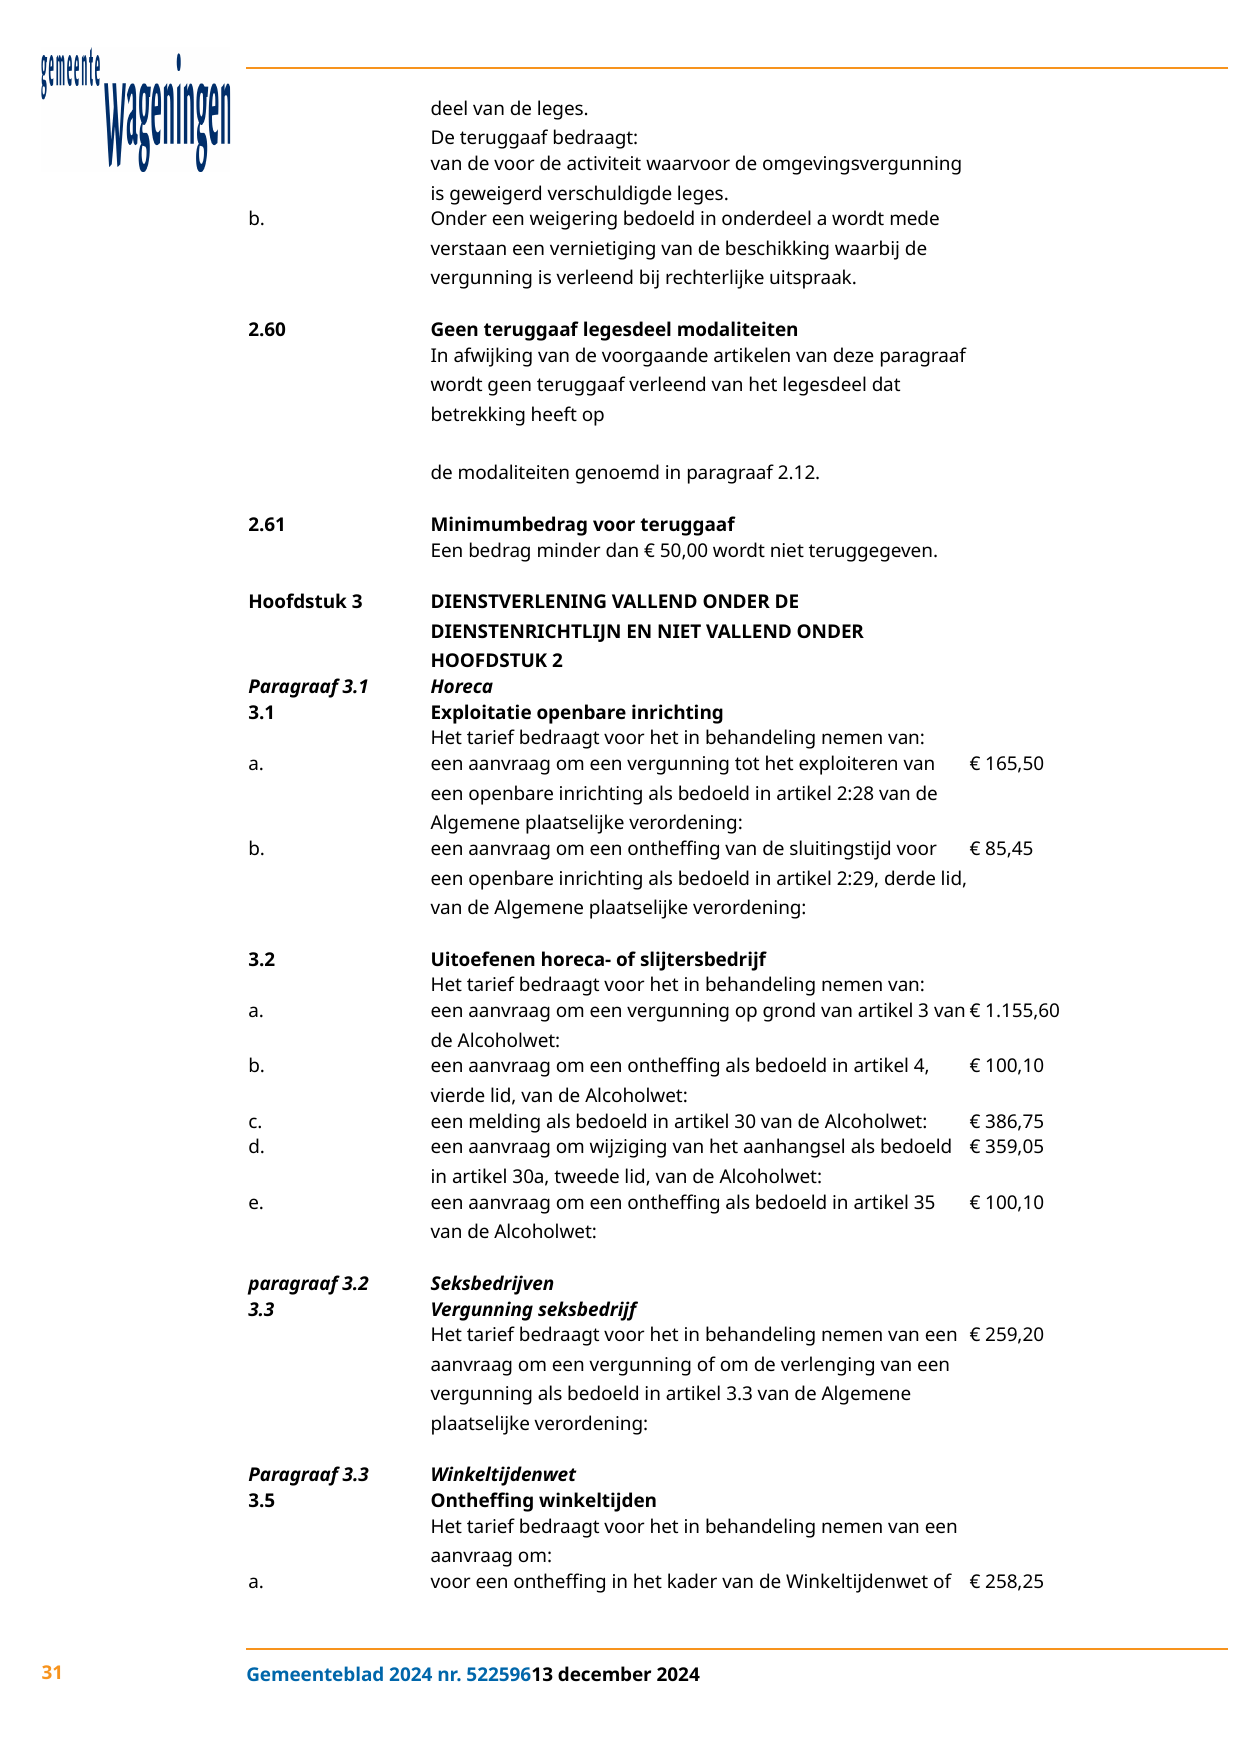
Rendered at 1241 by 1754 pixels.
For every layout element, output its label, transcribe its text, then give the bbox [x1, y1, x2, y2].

table_cell [969, 485, 1152, 511]
table_cell [969, 699, 1152, 724]
table_cell Uitoefenen horeca- of slijtersbedrijf [430, 946, 969, 972]
picture [41, 47, 231, 172]
table_header de modaliteiten genoemd in paragraaf 2.12. [430, 460, 969, 485]
table_cell Paragraaf 3.3 [248, 1462, 430, 1487]
table_cell Paragraaf 3.1 [248, 673, 430, 699]
table_cell Minimumbedrag voor teruggaaf [430, 511, 969, 537]
table_cell Exploitatie openbare inrichting [430, 699, 969, 724]
table_cell a. [248, 1569, 430, 1594]
table_cell Het tarief bedraagt voor het in behandeling nemen van: [430, 972, 969, 997]
table_cell € 100,10 [969, 1189, 1152, 1244]
table_cell een aanvraag om een ontheffing als bedoeld in artikel 4, vierde lid, van de Alcoholwet: [430, 1053, 969, 1108]
table_cell [969, 673, 1152, 699]
table_cell [969, 1436, 1152, 1462]
table_cell Een bedrag minder dan € 50,00 wordt niet teruggegeven. [430, 537, 969, 562]
table_cell [248, 1321, 430, 1436]
table_cell Winkeltijdenwet [430, 1462, 969, 1487]
table_cell een aanvraag om een ontheffing van de sluitingstijd voor een openbare inrichting als bedoeld in artikel 2:29, derde lid, van de Algemene plaatselijke verordening: [430, 835, 969, 920]
table_cell [430, 563, 969, 588]
table_cell [248, 342, 430, 427]
table_cell [430, 485, 969, 511]
table_cell [969, 1270, 1152, 1296]
table_cell In afwijking van de voorgaande artikelen van deze paragraaf wordt geen teruggaaf verleend van het legesdeel dat betrekking heeft op [430, 342, 969, 427]
table_cell € 100,10 [969, 1053, 1152, 1108]
table_cell € 359,05 [969, 1134, 1152, 1189]
table_cell [248, 290, 430, 316]
table_cell € 259,20 [969, 1321, 1152, 1436]
table_cell [248, 972, 430, 997]
table_cell 3.3 [248, 1296, 430, 1321]
table_cell [969, 150, 1152, 205]
table_cell € 85,45 [969, 835, 1152, 920]
table_cell [969, 1296, 1152, 1321]
table_cell [248, 485, 430, 511]
table_cell [969, 1513, 1152, 1568]
table_cell b. [248, 835, 430, 920]
table_cell € 386,75 [969, 1108, 1152, 1134]
table_cell a. [248, 750, 430, 835]
table_cell [969, 725, 1152, 750]
table_cell [969, 588, 1152, 673]
table_cell Horeca [430, 673, 969, 699]
table_cell van de voor de activiteit waarvoor de omgevingsvergunning is geweigerd verschuldigde leges. [430, 150, 969, 205]
table_cell [969, 920, 1152, 946]
table_cell 2.60 [248, 316, 430, 342]
table_cell 2.61 [248, 511, 430, 537]
table_cell [969, 316, 1152, 342]
table_cell Het tarief bedraagt voor het in behandeling nemen van: [430, 725, 969, 750]
table_cell [248, 95, 430, 150]
table_cell [969, 563, 1152, 588]
table_cell € 258,25 [969, 1569, 1152, 1594]
table_cell [969, 1488, 1152, 1513]
table_cell [969, 511, 1152, 537]
table_cell 3.2 [248, 946, 430, 972]
table_cell voor een ontheffing in het kader van de Winkeltijdenwet of [430, 1569, 969, 1594]
table_cell Seksbedrijven [430, 1270, 969, 1296]
table_cell Onder een weigering bedoeld in onderdeel a wordt mede verstaan een vernietiging van de beschikking waarbij de vergunning is verleend bij rechterlijke uitspraak. [430, 205, 969, 290]
table_cell [248, 563, 430, 588]
table_cell € 165,50 [969, 750, 1152, 835]
table_cell deel van de leges. De teruggaaf bedraagt: [430, 95, 969, 150]
table_cell [430, 1436, 969, 1462]
table_cell [969, 1462, 1152, 1487]
table_cell Ontheffing winkeltijden [430, 1488, 969, 1513]
table_cell DIENSTVERLENING VALLEND ONDER DE DIENSTENRICHTLIJN EN NIET VALLEND ONDER HOOFDSTUK 2 [430, 588, 969, 673]
table_cell Geen teruggaaf legesdeel modaliteiten [430, 316, 969, 342]
table_cell [969, 205, 1152, 290]
table_cell [430, 1244, 969, 1270]
table_cell [248, 1513, 430, 1568]
table_cell [248, 537, 430, 562]
table_cell [430, 920, 969, 946]
table_cell Hoofdstuk 3 [248, 588, 430, 673]
table_cell [248, 725, 430, 750]
table_cell [248, 920, 430, 946]
table_cell e. [248, 1189, 430, 1244]
table_cell een aanvraag om wijziging van het aanhangsel als bedoeld in artikel 30a, tweede lid, van de Alcoholwet: [430, 1134, 969, 1189]
table_cell Het tarief bedraagt voor het in behandeling nemen van een aanvraag om: [430, 1513, 969, 1568]
table_cell een aanvraag om een vergunning op grond van artikel 3 van de Alcoholwet: [430, 997, 969, 1053]
table_cell [248, 1436, 430, 1462]
table_header [969, 460, 1152, 485]
table_cell b. [248, 205, 430, 290]
table_cell paragraaf 3.2 [248, 1270, 430, 1296]
table_cell Vergunning seksbedrijf [430, 1296, 969, 1321]
table_cell a. [248, 997, 430, 1053]
table_cell een aanvraag om een vergunning tot het exploiteren van een openbare inrichting als bedoeld in artikel 2:28 van de Algemene plaatselijke verordening: [430, 750, 969, 835]
table_cell d. [248, 1134, 430, 1189]
table_cell [248, 1244, 430, 1270]
table_cell [248, 150, 430, 205]
table_cell c. [248, 1108, 430, 1134]
table_cell 3.5 [248, 1488, 430, 1513]
table_cell Het tarief bedraagt voor het in behandeling nemen van een aanvraag om een vergunning of om de verlenging van een vergunning als bedoeld in artikel 3.3 van de Algemene plaatselijke verordening: [430, 1321, 969, 1436]
table_cell een melding als bedoeld in artikel 30 van de Alcoholwet: [430, 1108, 969, 1134]
table_cell [969, 1244, 1152, 1270]
table_cell € 1.155,60 [969, 997, 1152, 1053]
table_cell [969, 946, 1152, 972]
table_cell een aanvraag om een ontheffing als bedoeld in artikel 35 van de Alcoholwet: [430, 1189, 969, 1244]
table_cell [430, 290, 969, 316]
table_cell [969, 95, 1152, 150]
table_cell 3.1 [248, 699, 430, 724]
table_cell [969, 290, 1152, 316]
table_cell [969, 342, 1152, 427]
table_cell b. [248, 1053, 430, 1108]
table_header [248, 460, 430, 485]
table_cell [969, 537, 1152, 562]
table_cell [969, 972, 1152, 997]
